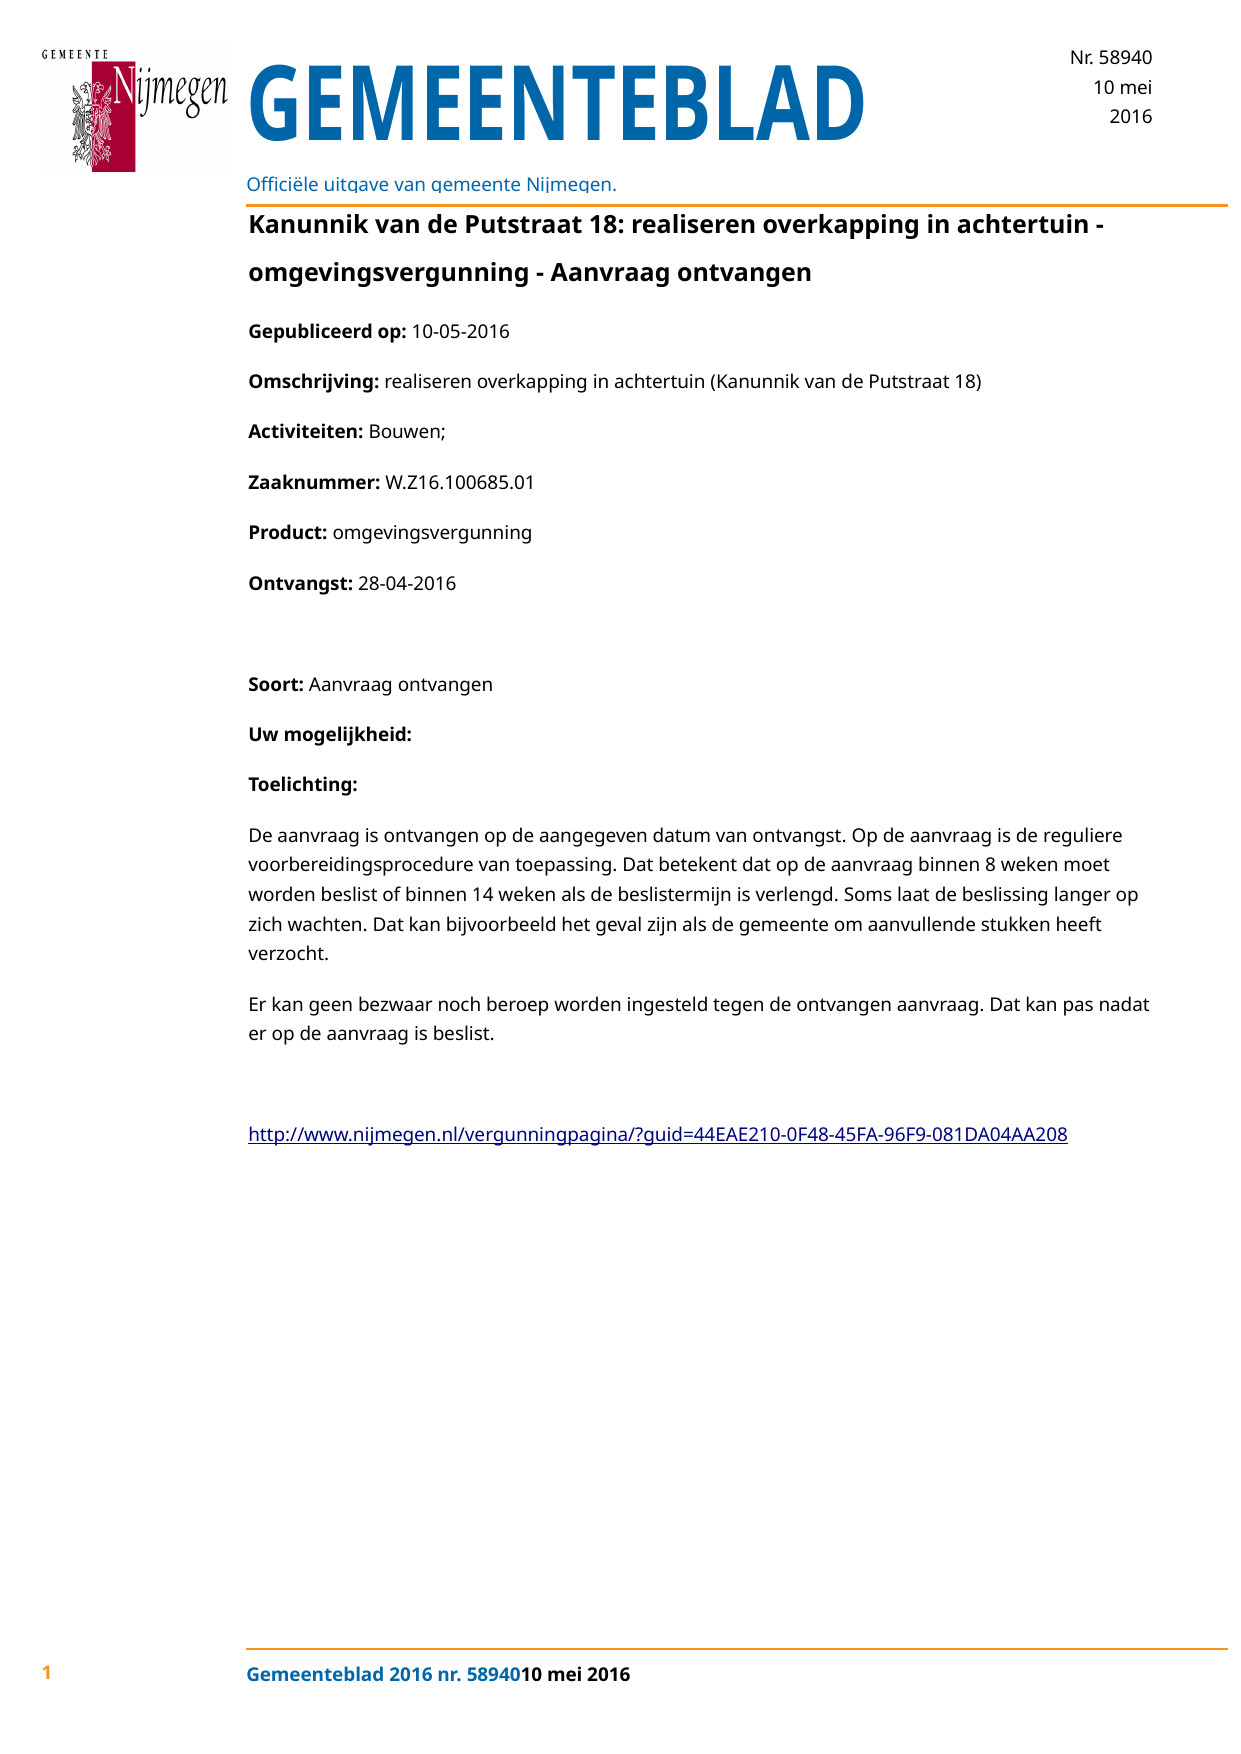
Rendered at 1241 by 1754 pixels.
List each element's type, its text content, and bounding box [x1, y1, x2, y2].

text Product: omgevingsvergunning [248, 519, 1152, 545]
text De aanvraag is ontvangen op de aangegeven datum van ontvangst. Op de aanvraag is de reguliere voorbereidingsprocedure van toepassing. Dat betekent dat op de aanvraag binnen 8 weken moet worden beslist of binnen 14 weken als de beslistermijn is verlengd. Soms laat de beslissing langer op zich wachten. Dat kan bijvoorbeeld het geval zijn als de gemeente om aanvullende stukken heeft verzocht. [248, 822, 1152, 966]
text Kanunnik van de Putstraat 18: realiseren overkapping in achtertuin - omgevingsvergunning - Aanvraag ontvangen [248, 207, 1152, 288]
text Zaaknummer: W.Z16.100685.01 [248, 469, 1152, 495]
text Uw mogelijkheid: [248, 721, 1152, 747]
text http://www.nijmegen.nl/vergunningpagina/?guid=44EAE210-0F48-45FA-96F9-081DA04AA208 [248, 1121, 1152, 1147]
text Er kan geen bezwaar noch beroep worden ingesteld tegen de ontvangen aanvraag. Dat kan pas nadat er op de aanvraag is beslist. [248, 991, 1152, 1046]
text Soort: Aanvraag ontvangen [248, 671, 1152, 697]
text Gepubliceerd op: 10-05-2016 [248, 318, 1152, 344]
text Toelichting: [248, 772, 1152, 797]
picture [41, 47, 231, 172]
text Omschrijving: realiseren overkapping in achtertuin (Kanunnik van de Putstraat 18) [248, 368, 1152, 394]
text Activiteiten: Bouwen; [248, 419, 1152, 444]
text Ontvangst: 28-04-2016 [248, 570, 1152, 596]
